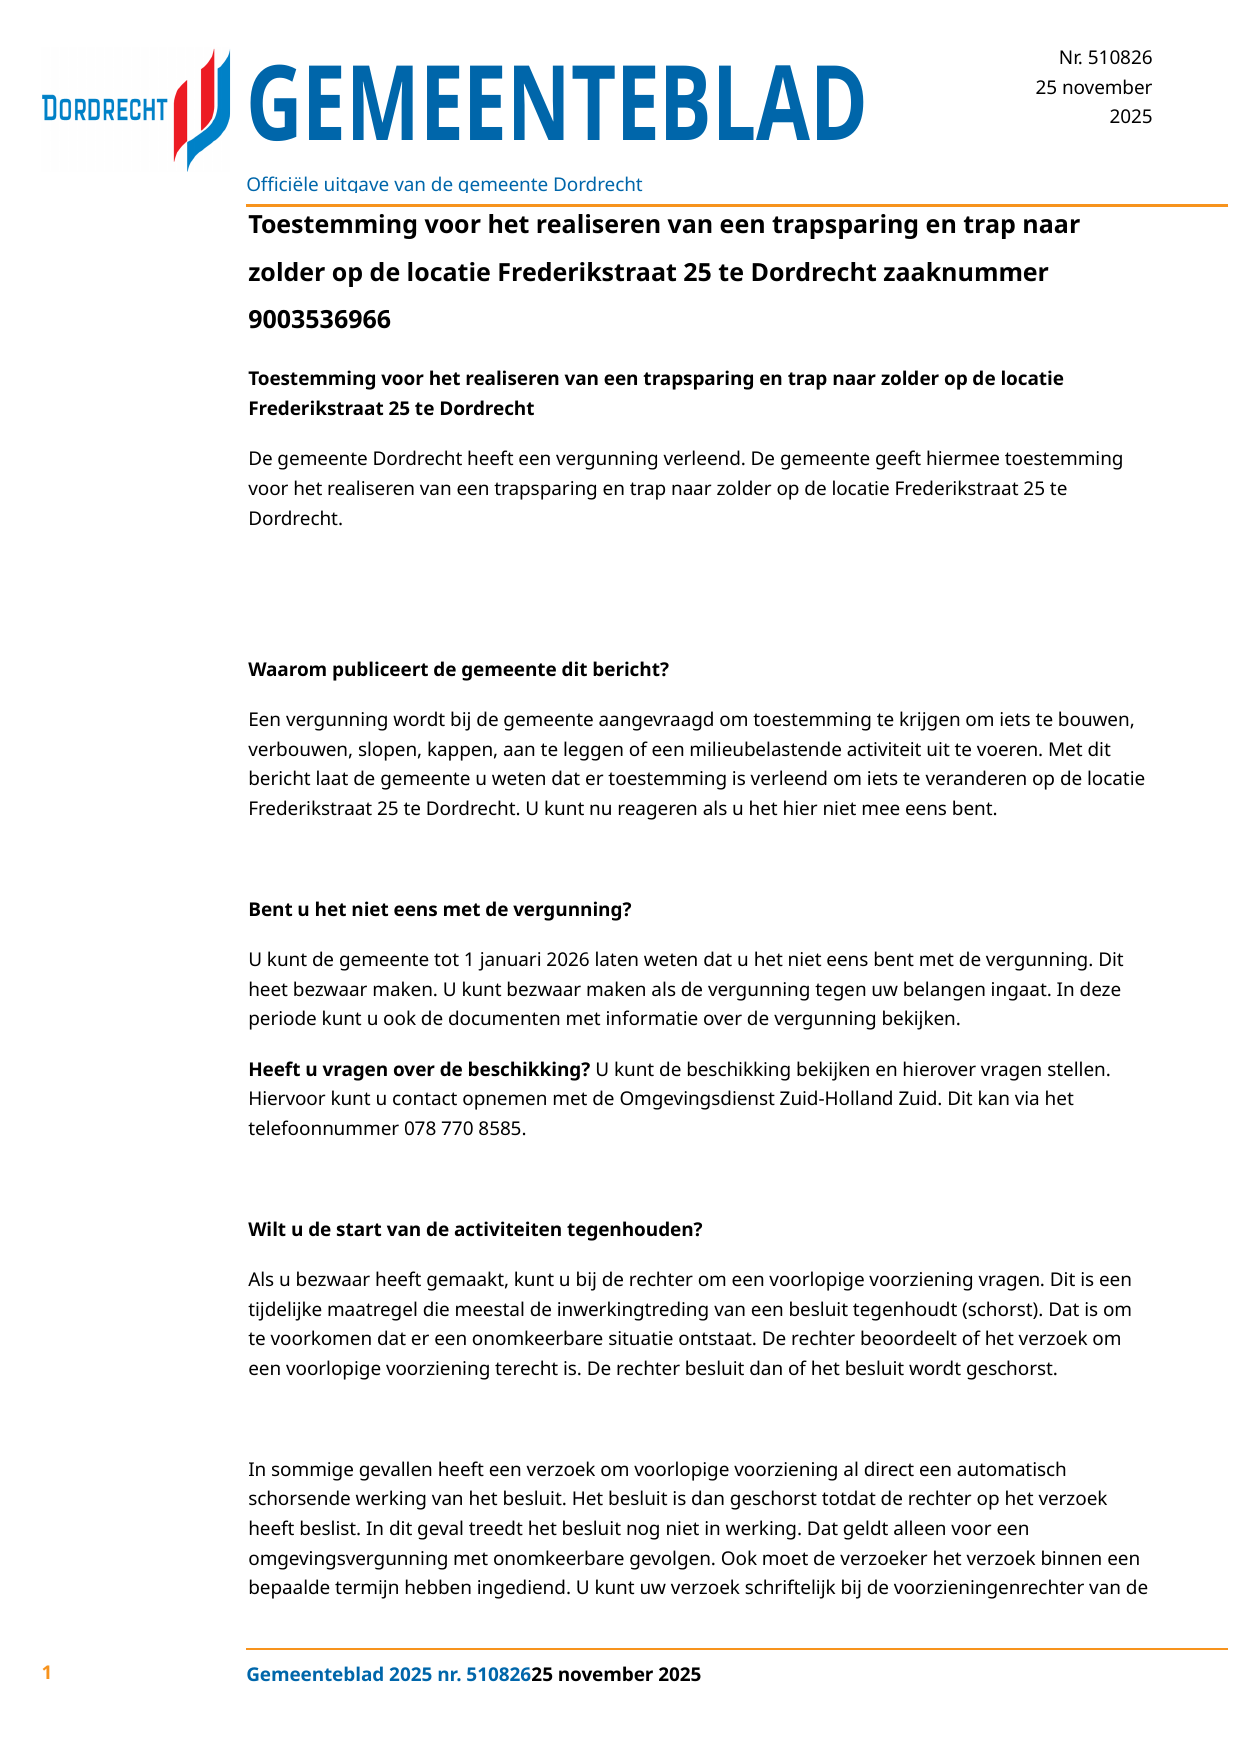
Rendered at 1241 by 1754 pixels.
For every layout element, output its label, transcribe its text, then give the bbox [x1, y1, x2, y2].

text Waarom publiceert de gemeente dit bericht? [248, 656, 1152, 682]
text Als u bezwaar heeft gemaakt, kunt u bij de rechter om een voorlopige voorziening vragen. Dit is een tijdelijke maatregel die meestal de inwerkingtreding van een besluit tegenhoudt (schorst). Dat is om te voorkomen dat er een onomkeerbare situatie ontstaat. De rechter beoordeelt of het verzoek om een voorlopige voorziening terecht is. De rechter besluit dan of het besluit wordt geschorst. [248, 1266, 1152, 1381]
text De gemeente Dordrecht heeft een vergunning verleend. De gemeente geeft hiermee toestemming voor het realiseren van een trapsparing en trap naar zolder op de locatie Frederikstraat 25 te Dordrecht. [248, 446, 1152, 530]
picture [41, 47, 231, 172]
text Wilt u de start van de activiteiten tegenhouden? [248, 1216, 1152, 1242]
text Heeft u vragen over de beschikking? U kunt de beschikking bekijken en hierover vragen stellen. Hiervoor kunt u contact opnemen met de Omgevingsdienst Zuid-Holland Zuid. Dit kan via het telefoonnummer 078 770 8585. [248, 1056, 1152, 1141]
text Toestemming voor het realiseren van een trapsparing en trap naar zolder op de locatie Frederikstraat 25 te Dordrecht [248, 366, 1152, 421]
text U kunt de gemeente tot 1 januari 2026 laten weten dat u het niet eens bent met de vergunning. Dit heet bezwaar maken. U kunt bezwaar maken als de vergunning tegen uw belangen ingaat. In deze periode kunt u ook de documenten met informatie over de vergunning bekijken. [248, 946, 1152, 1031]
text Een vergunning wordt bij de gemeente aangevraagd om toestemming te krijgen om iets te bouwen, verbouwen, slopen, kappen, aan te leggen of een milieubelastende activiteit uit te voeren. Met dit bericht laat de gemeente u weten dat er toestemming is verleend om iets te veranderen op de locatie Frederikstraat 25 te Dordrecht. U kunt nu reageren als u het hier niet mee eens bent. [248, 706, 1152, 821]
text In sommige gevallen heeft een verzoek om voorlopige voorziening al direct een automatisch schorsende werking van het besluit. Het besluit is dan geschorst totdat de rechter op het verzoek heeft beslist. In dit geval treedt het besluit nog niet in werking. Dat geldt alleen voor een omgevingsvergunning met onomkeerbare gevolgen. Ook moet de verzoeker het verzoek binnen een bepaalde termijn hebben ingediend. U kunt uw verzoek schriftelijk bij de voorzieningenrechter van de [248, 1456, 1152, 1600]
text Bent u het niet eens met de vergunning? [248, 896, 1152, 922]
text Toestemming voor het realiseren van een trapsparing en trap naar zolder op de locatie Frederikstraat 25 te Dordrecht zaaknummer 9003536966 [248, 207, 1152, 336]
